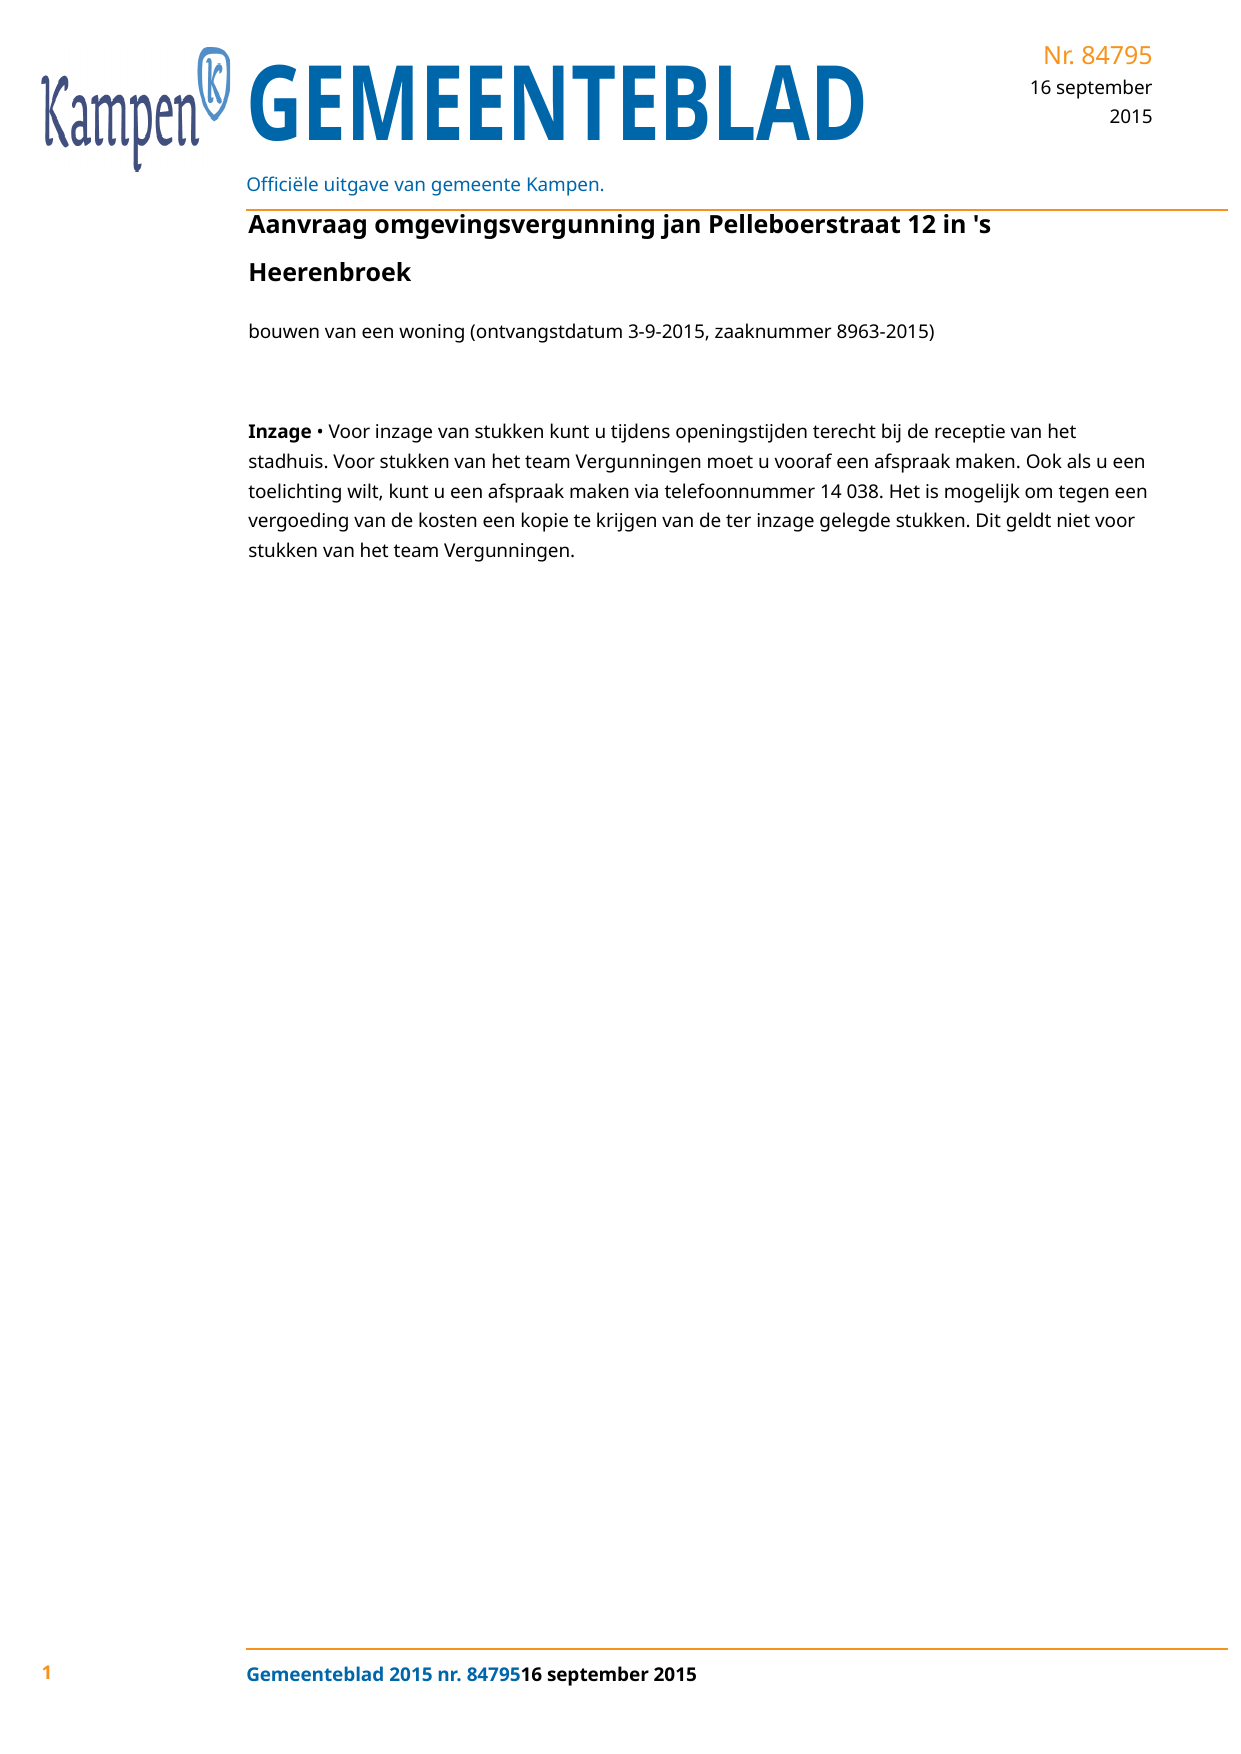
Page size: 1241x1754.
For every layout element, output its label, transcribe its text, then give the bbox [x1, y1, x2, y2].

text Aanvraag omgevingsvergunning jan Pelleboerstraat 12 in 's Heerenbroek [248, 211, 1152, 288]
text Inzage • Voor inzage van stukken kunt u tijdens openingstijden terecht bij de receptie van het stadhuis. Voor stukken van het team Vergunningen moet u vooraf een afspraak maken. Ook als u een toelichting wilt, kunt u een afspraak maken via telefoonnummer 14 038. Het is mogelijk om tegen een vergoeding van de kosten een kopie te krijgen van de ter inzage gelegde stukken. Dit geldt niet voor stukken van het team Vergunningen. [248, 419, 1152, 563]
text bouwen van een woning (ontvangstdatum 3-9-2015, zaaknummer 8963-2015) [248, 318, 1152, 344]
picture [41, 47, 231, 172]
